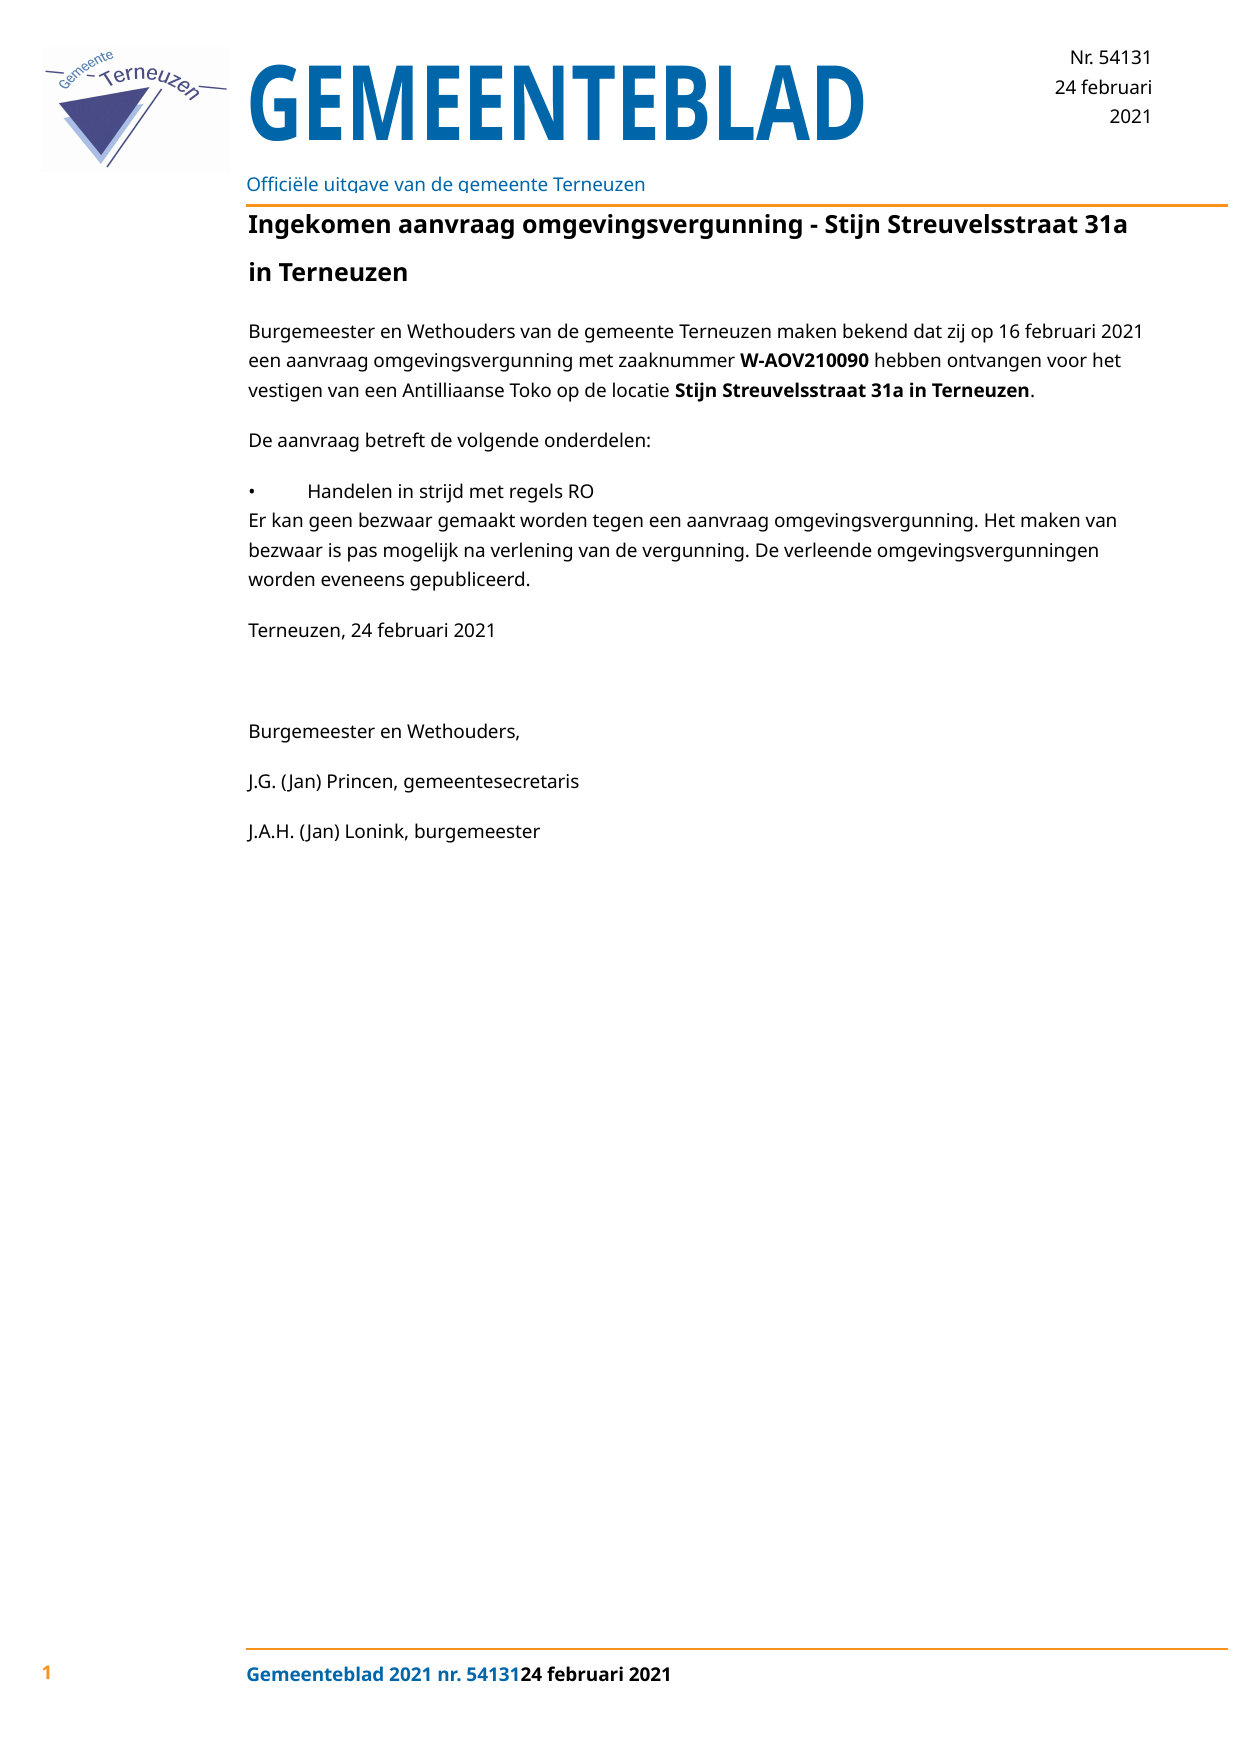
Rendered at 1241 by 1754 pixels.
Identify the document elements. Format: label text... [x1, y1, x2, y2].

list Handelen in strijd met regels RO [248, 478, 1152, 504]
text Ingekomen aanvraag omgevingsvergunning - Stijn Streuvelsstraat 31a in Terneuzen [248, 207, 1152, 288]
picture [41, 47, 231, 172]
text Terneuzen, 24 februari 2021 [248, 617, 1152, 643]
text J.G. (Jan) Princen, gemeentesecretaris [248, 768, 1152, 794]
text De aanvraag betreft de volgende onderdelen: [248, 427, 1152, 453]
text Er kan geen bezwaar gemaakt worden tegen een aanvraag omgevingsvergunning. Het maken van bezwaar is pas mogelijk na verlening van de vergunning. De verleende omgevingsvergunningen worden eveneens gepubliceerd. [248, 507, 1152, 592]
text Burgemeester en Wethouders, [248, 718, 1152, 744]
text J.A.H. (Jan) Lonink, burgemeester [248, 819, 1152, 844]
text Burgemeester en Wethouders van de gemeente Terneuzen maken bekend dat zij op 16 februari 2021 een aanvraag omgevingsvergunning met zaaknummer W-AOV210090 hebben ontvangen voor het vestigen van een Antilliaanse Toko op de locatie Stijn Streuvelsstraat 31a in Terneuzen. [248, 318, 1152, 403]
